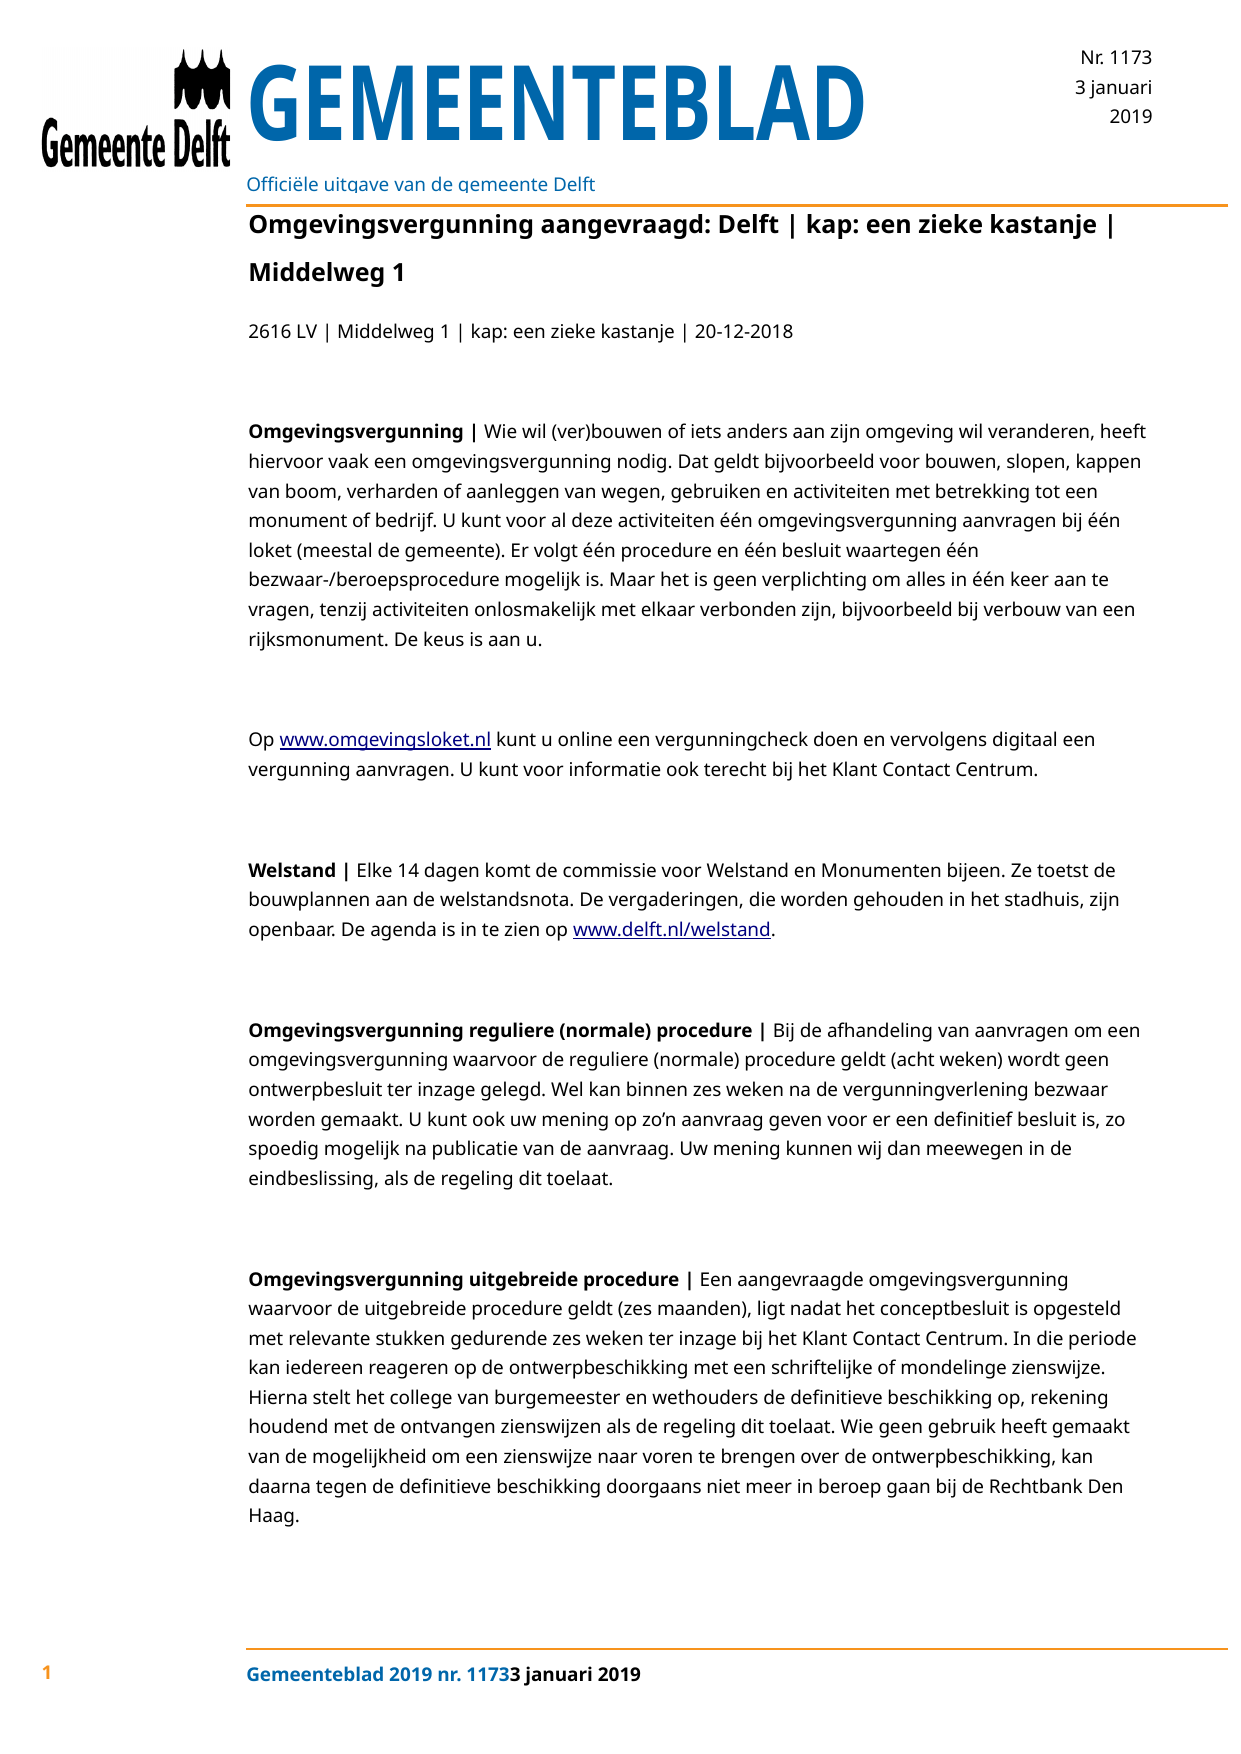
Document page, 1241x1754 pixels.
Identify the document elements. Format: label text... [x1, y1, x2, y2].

picture [41, 47, 231, 172]
text Omgevingsvergunning | Wie wil (ver)bouwen of iets anders aan zijn omgeving wil veranderen, heeft hiervoor vaak een omgevingsvergunning nodig. Dat geldt bijvoorbeeld voor bouwen, slopen, kappen van boom, verharden of aanleggen van wegen, gebruiken en activiteiten met betrekking tot een monument of bedrijf. U kunt voor al deze activiteiten één omgevingsvergunning aanvragen bij één loket (meestal de gemeente). Er volgt één procedure en één besluit waartegen één bezwaar-/beroepsprocedure mogelijk is. Maar het is geen verplichting om alles in één keer aan te vragen, tenzij activiteiten onlosmakelijk met elkaar verbonden zijn, bijvoorbeeld bij verbouw van een rijksmonument. De keus is aan u. [248, 419, 1152, 652]
text Omgevingsvergunning reguliere (normale) procedure | Bij de afhandeling van aanvragen om een omgevingsvergunning waarvoor de reguliere (normale) procedure geldt (acht weken) wordt geen ontwerpbesluit ter inzage gelegd. Wel kan binnen zes weken na de vergunningverlening bezwaar worden gemaakt. U kunt ook uw mening op zo’n aanvraag geven voor er een definitief besluit is, zo spoedig mogelijk na publicatie van de aanvraag. Uw mening kunnen wij dan meewegen in de eindbeslissing, als de regeling dit toelaat. [248, 1017, 1152, 1191]
text Op www.omgevingsloket.nl kunt u online een vergunningcheck doen en vervolgens digitaal een vergunning aanvragen. U kunt voor informatie ook terecht bij het Klant Contact Centrum. [248, 727, 1152, 782]
text Welstand | Elke 14 dagen komt de commissie voor Welstand en Monumenten bijeen. Ze toetst de bouwplannen aan de welstandsnota. De vergaderingen, die worden gehouden in het stadhuis, zijn openbaar. De agenda is in te zien op www.delft.nl/welstand. [248, 857, 1152, 942]
text Omgevingsvergunning aangevraagd: Delft | kap: een zieke kastanje | Middelweg 1 [248, 207, 1152, 288]
text 2616 LV | Middelweg 1 | kap: een zieke kastanje | 20-12-2018 [248, 318, 1152, 344]
text Omgevingsvergunning uitgebreide procedure | Een aangevraagde omgevingsvergunning waarvoor de uitgebreide procedure geldt (zes maanden), ligt nadat het conceptbesluit is opgesteld met relevante stukken gedurende zes weken ter inzage bij het Klant Contact Centrum. In die periode kan iedereen reageren op de ontwerpbeschikking met een schriftelijke of mondelinge zienswijze. Hierna stelt het college van burgemeester en wethouders de definitieve beschikking op, rekening houdend met de ontvangen zienswijzen als de regeling dit toelaat. Wie geen gebruik heeft gemaakt van de mogelijkheid om een zienswijze naar voren te brengen over de ontwerpbeschikking, kan daarna tegen de definitieve beschikking doorgaans niet meer in beroep gaan bij de Rechtbank Den Haag. [248, 1266, 1152, 1528]
